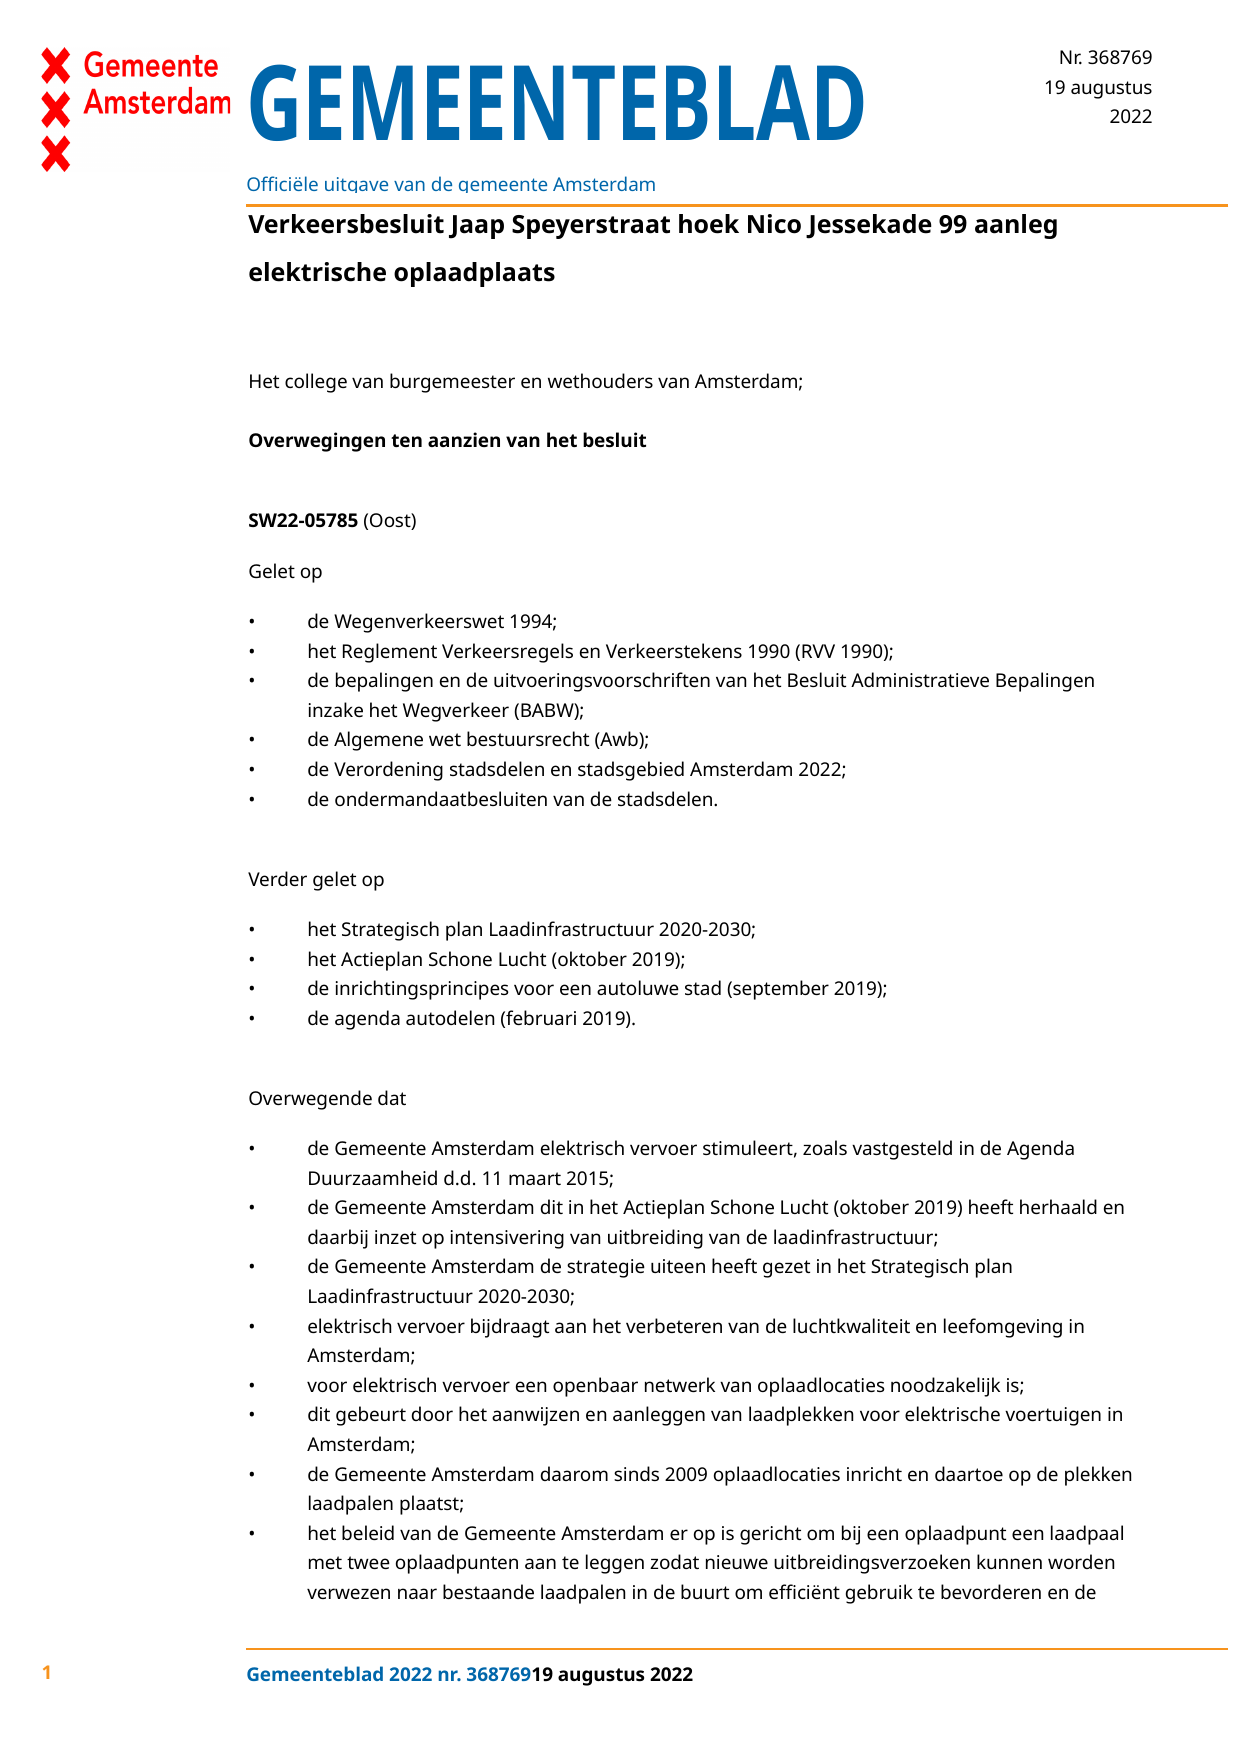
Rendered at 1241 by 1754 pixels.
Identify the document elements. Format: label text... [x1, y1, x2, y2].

list de Algemene wet bestuursrecht (Awb); [248, 727, 1152, 752]
list de Gemeente Amsterdam daarom sinds 2009 oplaadlocaties inricht en daartoe op de plekken laadpalen plaatst; [248, 1461, 1152, 1516]
text Verkeersbesluit Jaap Speyerstraat hoek Nico Jessekade 99 aanleg elektrische oplaadplaats [248, 207, 1152, 288]
list de Gemeente Amsterdam elektrisch vervoer stimuleert, zoals vastgesteld in de Agenda Duurzaamheid d.d. 11 maart 2015; [248, 1135, 1152, 1191]
list elektrisch vervoer bijdraagt aan het verbeteren van de luchtkwaliteit en leefomgeving in Amsterdam; [248, 1313, 1152, 1368]
list voor elektrisch vervoer een openbaar netwerk van oplaadlocaties noodzakelijk is; [248, 1372, 1152, 1398]
list het Actieplan Schone Lucht (oktober 2019); [248, 946, 1152, 971]
text SW22-05785 (Oost) [248, 507, 1152, 533]
list de ondermandaatbesluiten van de stadsdelen. [248, 786, 1152, 811]
text Gelet op [248, 558, 1152, 583]
text Overwegingen ten aanzien van het besluit [248, 427, 1152, 453]
list de Gemeente Amsterdam de strategie uiteen heeft gezet in het Strategisch plan Laadinfrastructuur 2020-2030; [248, 1254, 1152, 1309]
list de bepalingen en de uitvoeringsvoorschriften van het Besluit Administratieve Bepalingen inzake het Wegverkeer (BABW); [248, 667, 1152, 723]
list de Gemeente Amsterdam dit in het Actieplan Schone Lucht (oktober 2019) heeft herhaald en daarbij inzet op intensivering van uitbreiding van de laadinfrastructuur; [248, 1194, 1152, 1250]
list de agenda autodelen (februari 2019). [248, 1005, 1152, 1031]
list de Verordening stadsdelen en stadsgebied Amsterdam 2022; [248, 756, 1152, 782]
list het Strategisch plan Laadinfrastructuur 2020-2030; [248, 916, 1152, 942]
text Verder gelet op [248, 866, 1152, 891]
text Overwegende dat [248, 1085, 1152, 1111]
list het Reglement Verkeersregels en Verkeerstekens 1990 (RVV 1990); [248, 638, 1152, 663]
text Het college van burgemeester en wethouders van Amsterdam; [248, 368, 1152, 394]
picture [41, 47, 231, 172]
list dit gebeurt door het aanwijzen en aanleggen van laadplekken voor elektrische voertuigen in Amsterdam; [248, 1402, 1152, 1457]
list de Wegenverkeerswet 1994; [248, 608, 1152, 634]
list de inrichtingsprincipes voor een autoluwe stad (september 2019); [248, 975, 1152, 1001]
list het beleid van de Gemeente Amsterdam er op is gericht om bij een oplaadpunt een laadpaal met twee oplaadpunten aan te leggen zodat nieuwe uitbreidingsverzoeken kunnen worden verwezen naar bestaande laadpalen in de buurt om efficiënt gebruik te bevorderen en de [248, 1520, 1152, 1605]
